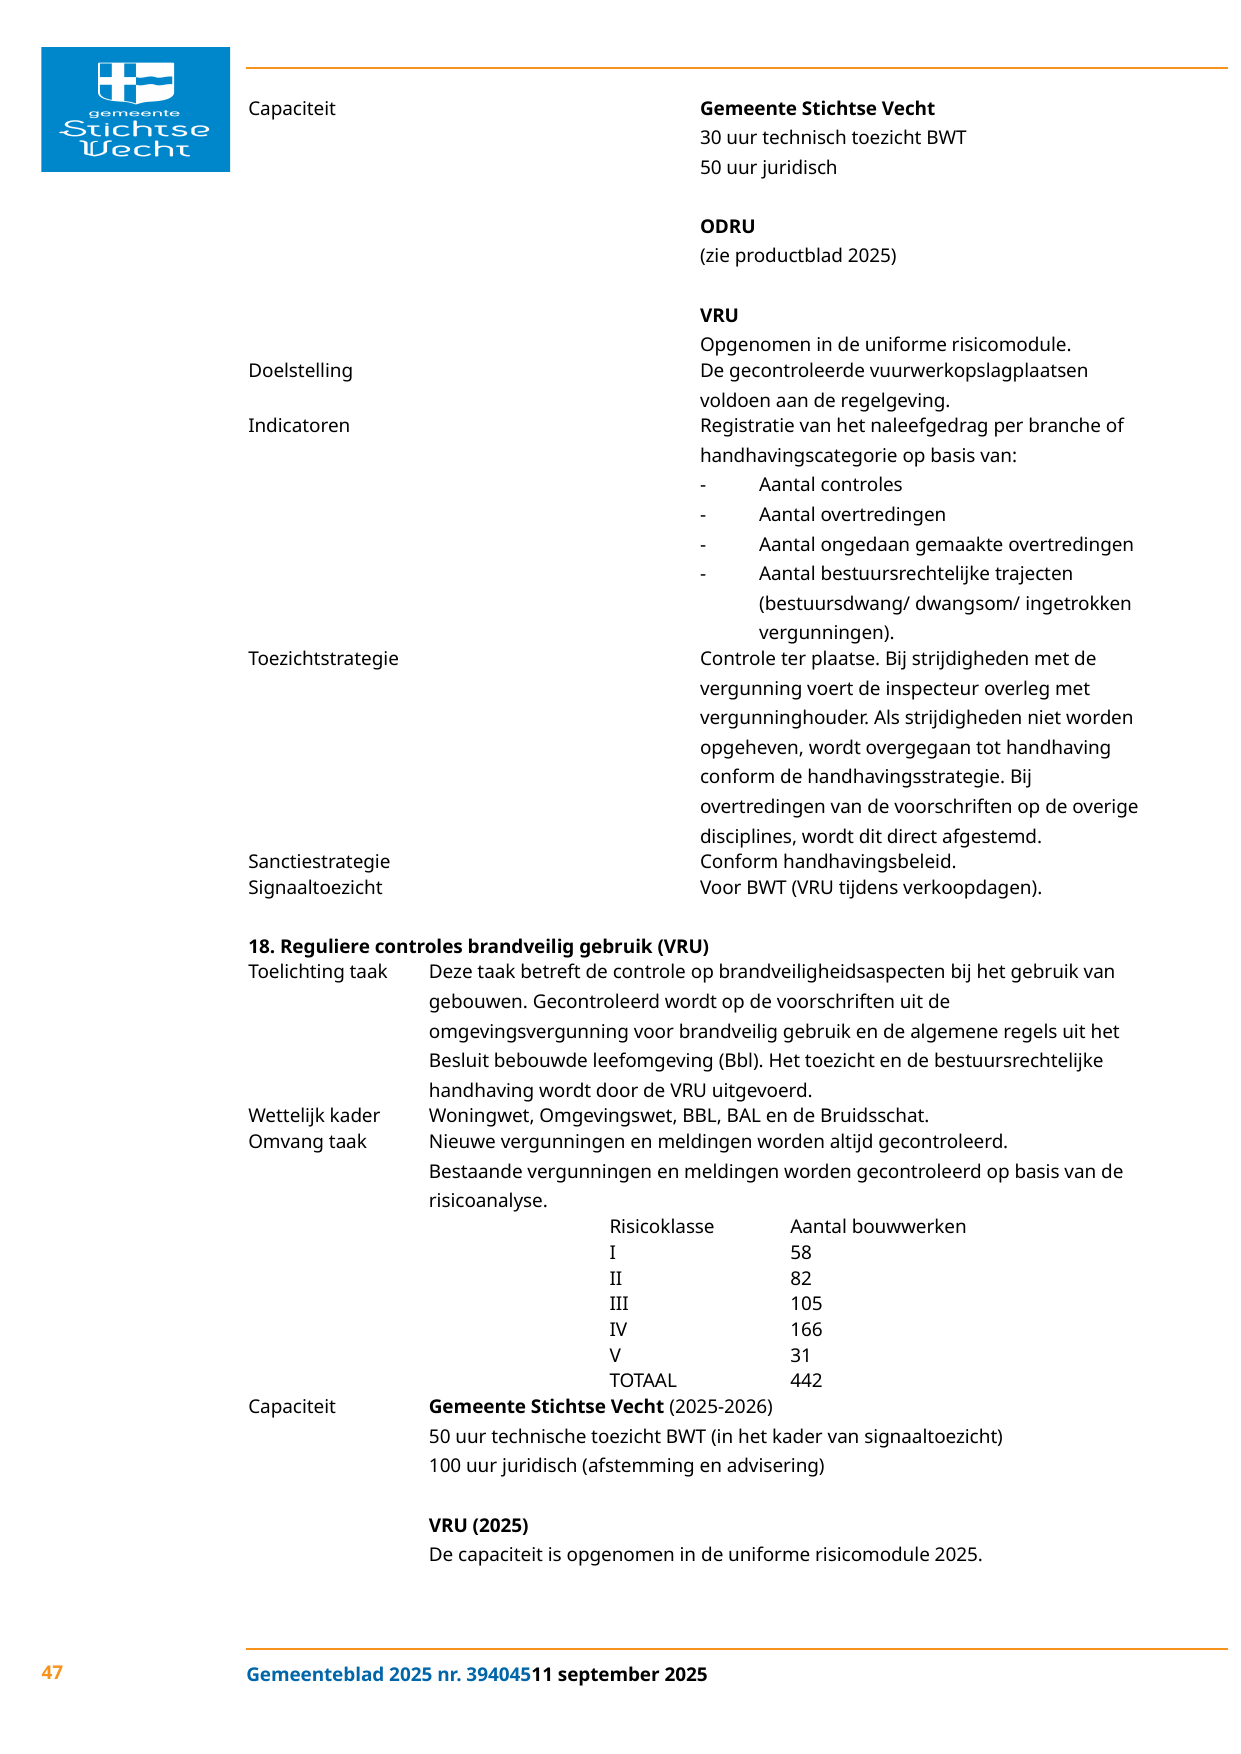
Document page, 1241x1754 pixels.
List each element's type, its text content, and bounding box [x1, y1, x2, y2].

table_cell 442 [790, 1368, 971, 1393]
table_cell Voor BWT (VRU tijdens verkoopdagen). [700, 874, 1152, 900]
picture [99, 63, 135, 101]
table_cell II [609, 1265, 790, 1291]
table_cell Gemeente Stichtse Vecht (2025-2026) 50 uur technische toezicht BWT (in het kader van signaaltoezicht) 100 uur juridisch (afstemming en advisering) VRU (2025) De capaciteit is opgenomen in de uniforme risicomodule 2025. [429, 1394, 1152, 1567]
table_cell Doelstelling [248, 357, 700, 412]
table_cell Deze taak betreft de controle op brandveiligheidsaspecten bij het gebruik van gebouwen. Gecontroleerd wordt op de voorschriften uit de omgevingsvergunning voor brandveilig gebruik en de algemene regels uit het Besluit bebouwde leefomgeving (Bbl). Het toezicht en de bestuursrechtelijke handhaving wordt door de VRU uitgevoerd. [429, 959, 1152, 1103]
table_cell Conform handhavingsbeleid. [700, 849, 1152, 874]
table_cell Signaaltoezicht [248, 874, 700, 900]
table_cell 82 [790, 1265, 971, 1291]
table_cell [971, 1239, 1152, 1393]
table_cell Nieuwe vergunningen en meldingen worden altijd gecontroleerd. Bestaande vergunningen en meldingen worden gecontroleerd op basis van de risicoanalyse. [429, 1129, 1152, 1213]
table_cell Risicoklasse [609, 1213, 790, 1239]
table_cell [971, 1213, 1152, 1239]
table_cell Toelichting taak [248, 959, 429, 1103]
table_cell I [609, 1239, 790, 1265]
table_cell IV [609, 1316, 790, 1342]
table_cell 31 [790, 1342, 971, 1368]
table_cell V [609, 1342, 790, 1368]
table_cell 105 [790, 1291, 971, 1316]
table_cell Omvang taak [248, 1129, 429, 1393]
table_cell TOTAAL [609, 1368, 790, 1393]
table_cell Controle ter plaatse. Bij strijdigheden met de vergunning voert de inspecteur overleg met vergunninghouder. Als strijdigheden niet worden opgeheven, wordt overgegaan tot handhaving conform de handhavingsstrategie. Bij overtredingen van de voorschriften op de overige disciplines, wordt dit direct afgestemd. [700, 645, 1152, 848]
table_cell [429, 1239, 609, 1393]
table_cell Capaciteit [248, 95, 700, 357]
table_cell Sanctiestrategie [248, 849, 700, 874]
table_cell Indicatoren [248, 413, 700, 645]
table_header 18. Reguliere controles brandveilig gebruik (VRU) [248, 933, 1152, 959]
table_cell [429, 1213, 609, 1239]
table_cell 58 [790, 1239, 971, 1265]
table_cell Wettelijk kader [248, 1103, 429, 1128]
table_cell De gecontroleerde vuurwerkopslagplaatsen voldoen aan de regelgeving. [700, 357, 1152, 412]
table_cell Woningwet, Omgevingswet, BBL, BAL en de Bruidsschat. [429, 1103, 1152, 1128]
table_cell Capaciteit [248, 1394, 429, 1567]
table_cell Registratie van het naleefgedrag per branche of handhavingscategorie op basis van: Aantal controles Aantal overtredingen Aantal ongedaan gemaakte overtredingen Aantal bestuursrechtelijke trajecten (bestuursdwang/ dwangsom/ ingetrokken vergunningen). [700, 413, 1152, 645]
table_cell Gemeente Stichtse Vecht 30 uur technisch toezicht BWT 50 uur juridisch ODRU (zie productblad 2025) VRU Opgenomen in de uniforme risicomodule. [700, 95, 1152, 357]
table_cell Aantal bouwwerken [790, 1213, 971, 1239]
table_cell Toezichtstrategie [248, 645, 700, 848]
picture [137, 63, 174, 103]
table_cell III [609, 1291, 790, 1316]
table_cell 166 [790, 1316, 971, 1342]
